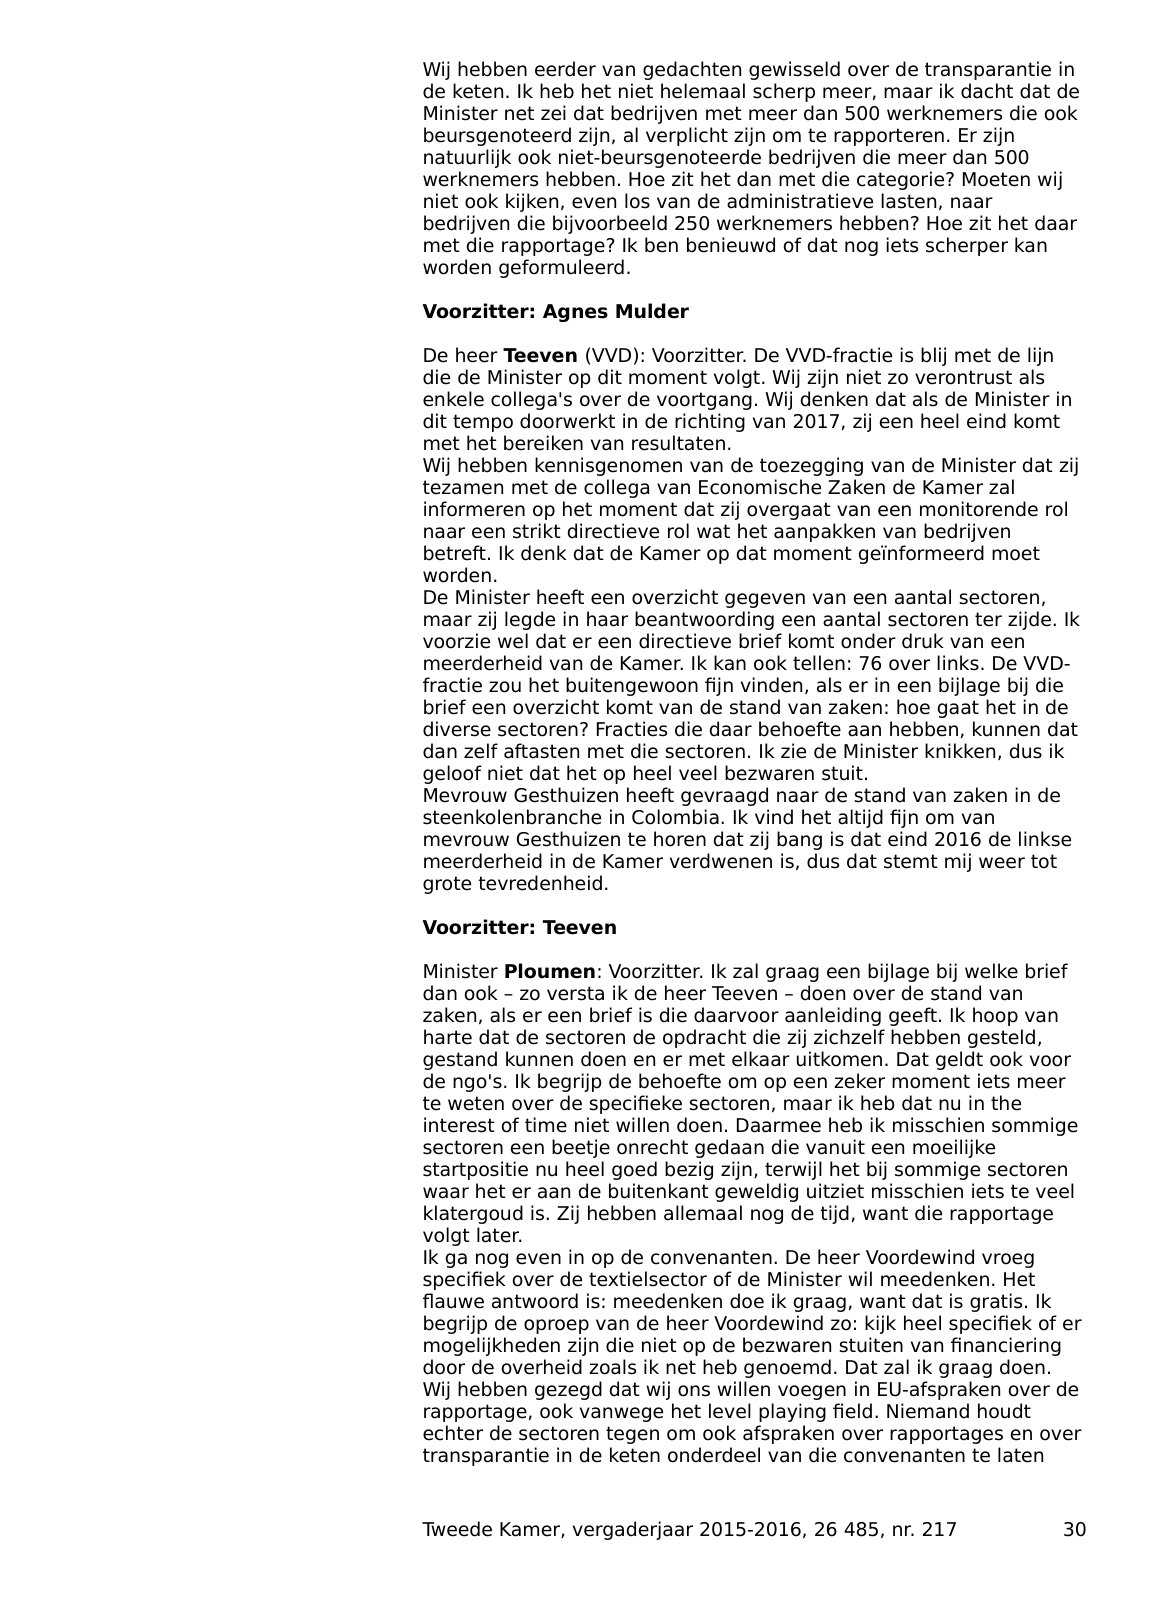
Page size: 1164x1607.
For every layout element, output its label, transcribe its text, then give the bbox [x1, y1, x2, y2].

text Wij hebben eerder van gedachten gewisseld over de transparantie in de keten. Ik heb het niet helemaal scherp meer, maar ik dacht dat de Minister net zei dat bedrijven met meer dan 500 werknemers die ook beursgenoteerd zijn, al verplicht zijn om te rapporteren. Er zijn natuurlijk ook niet-beursgenoteerde bedrijven die meer dan 500 werknemers hebben. Hoe zit het dan met die categorie? Moeten wij niet ook kijken, even los van de administratieve lasten, naar bedrijven die bijvoorbeeld 250 werknemers hebben? Hoe zit het daar met die rapportage? Ik ben benieuwd of dat nog iets scherper kan worden geformuleerd. [422, 59, 1087, 279]
text Minister Ploumen: Voorzitter. Ik zal graag een bijlage bij welke brief dan ook – zo versta ik de heer Teeven – doen over de stand van zaken, als er een brief is die daarvoor aanleiding geeft. Ik hoop van harte dat de sectoren de opdracht die zij zichzelf hebben gesteld, gestand kunnen doen en er met elkaar uitkomen. Dat geldt ook voor de ngo's. Ik begrijp de behoefte om op een zeker moment iets meer te weten over de specifieke sectoren, maar ik heb dat nu in the interest of time niet willen doen. Daarmee heb ik misschien sommige sectoren een beetje onrecht gedaan die vanuit een moeilijke startpositie nu heel goed bezig zijn, terwijl het bij sommige sectoren waar het er aan de buitenkant geweldig uitziet misschien iets te veel klatergoud is. Zij hebben allemaal nog de tijd, want die rapportage volgt later. [422, 961, 1087, 1247]
text Mevrouw Gesthuizen heeft gevraagd naar de stand van zaken in de steenkolenbranche in Colombia. Ik vind het altijd fijn om van mevrouw Gesthuizen te horen dat zij bang is dat eind 2016 de linkse meerderheid in de Kamer verdwenen is, dus dat stemt mij weer tot grote tevredenheid. [422, 785, 1087, 895]
text Wij hebben gezegd dat wij ons willen voegen in EU-afspraken over de rapportage, ook vanwege het level playing field. Niemand houdt echter de sectoren tegen om ook afspraken over rapportages en over transparantie in de keten onderdeel van die convenanten te laten [422, 1379, 1087, 1467]
text De Minister heeft een overzicht gegeven van een aantal sectoren, maar zij legde in haar beantwoording een aantal sectoren ter zijde. Ik voorzie wel dat er een directieve brief komt onder druk van een meerderheid van de Kamer. Ik kan ook tellen: 76 over links. De VVD-fractie zou het buitengewoon fijn vinden, als er in een bijlage bij die brief een overzicht komt van de stand van zaken: hoe gaat het in de diverse sectoren? Fracties die daar behoefte aan hebben, kunnen dat dan zelf aftasten met die sectoren. Ik zie de Minister knikken, dus ik geloof niet dat het op heel veel bezwaren stuit. [422, 587, 1087, 785]
text Wij hebben kennisgenomen van de toezegging van de Minister dat zij tezamen met de collega van Economische Zaken de Kamer zal informeren op het moment dat zij overgaat van een monitorende rol naar een strikt directieve rol wat het aanpakken van bedrijven betreft. Ik denk dat de Kamer op dat moment geïnformeerd moet worden. [422, 455, 1087, 587]
subtitle Voorzitter: Agnes Mulder [422, 301, 1087, 323]
text De heer Teeven (VVD): Voorzitter. De VVD-fractie is blij met de lijn die de Minister op dit moment volgt. Wij zijn niet zo verontrust als enkele collega's over de voortgang. Wij denken dat als de Minister in dit tempo doorwerkt in de richting van 2017, zij een heel eind komt met het bereiken van resultaten. [422, 345, 1087, 455]
subtitle Voorzitter: Teeven [422, 917, 1087, 939]
text Ik ga nog even in op de convenanten. De heer Voordewind vroeg specifiek over de textielsector of de Minister wil meedenken. Het flauwe antwoord is: meedenken doe ik graag, want dat is gratis. Ik begrijp de oproep van de heer Voordewind zo: kijk heel specifiek of er mogelijkheden zijn die niet op de bezwaren stuiten van financiering door de overheid zoals ik net heb genoemd. Dat zal ik graag doen. [422, 1247, 1087, 1379]
